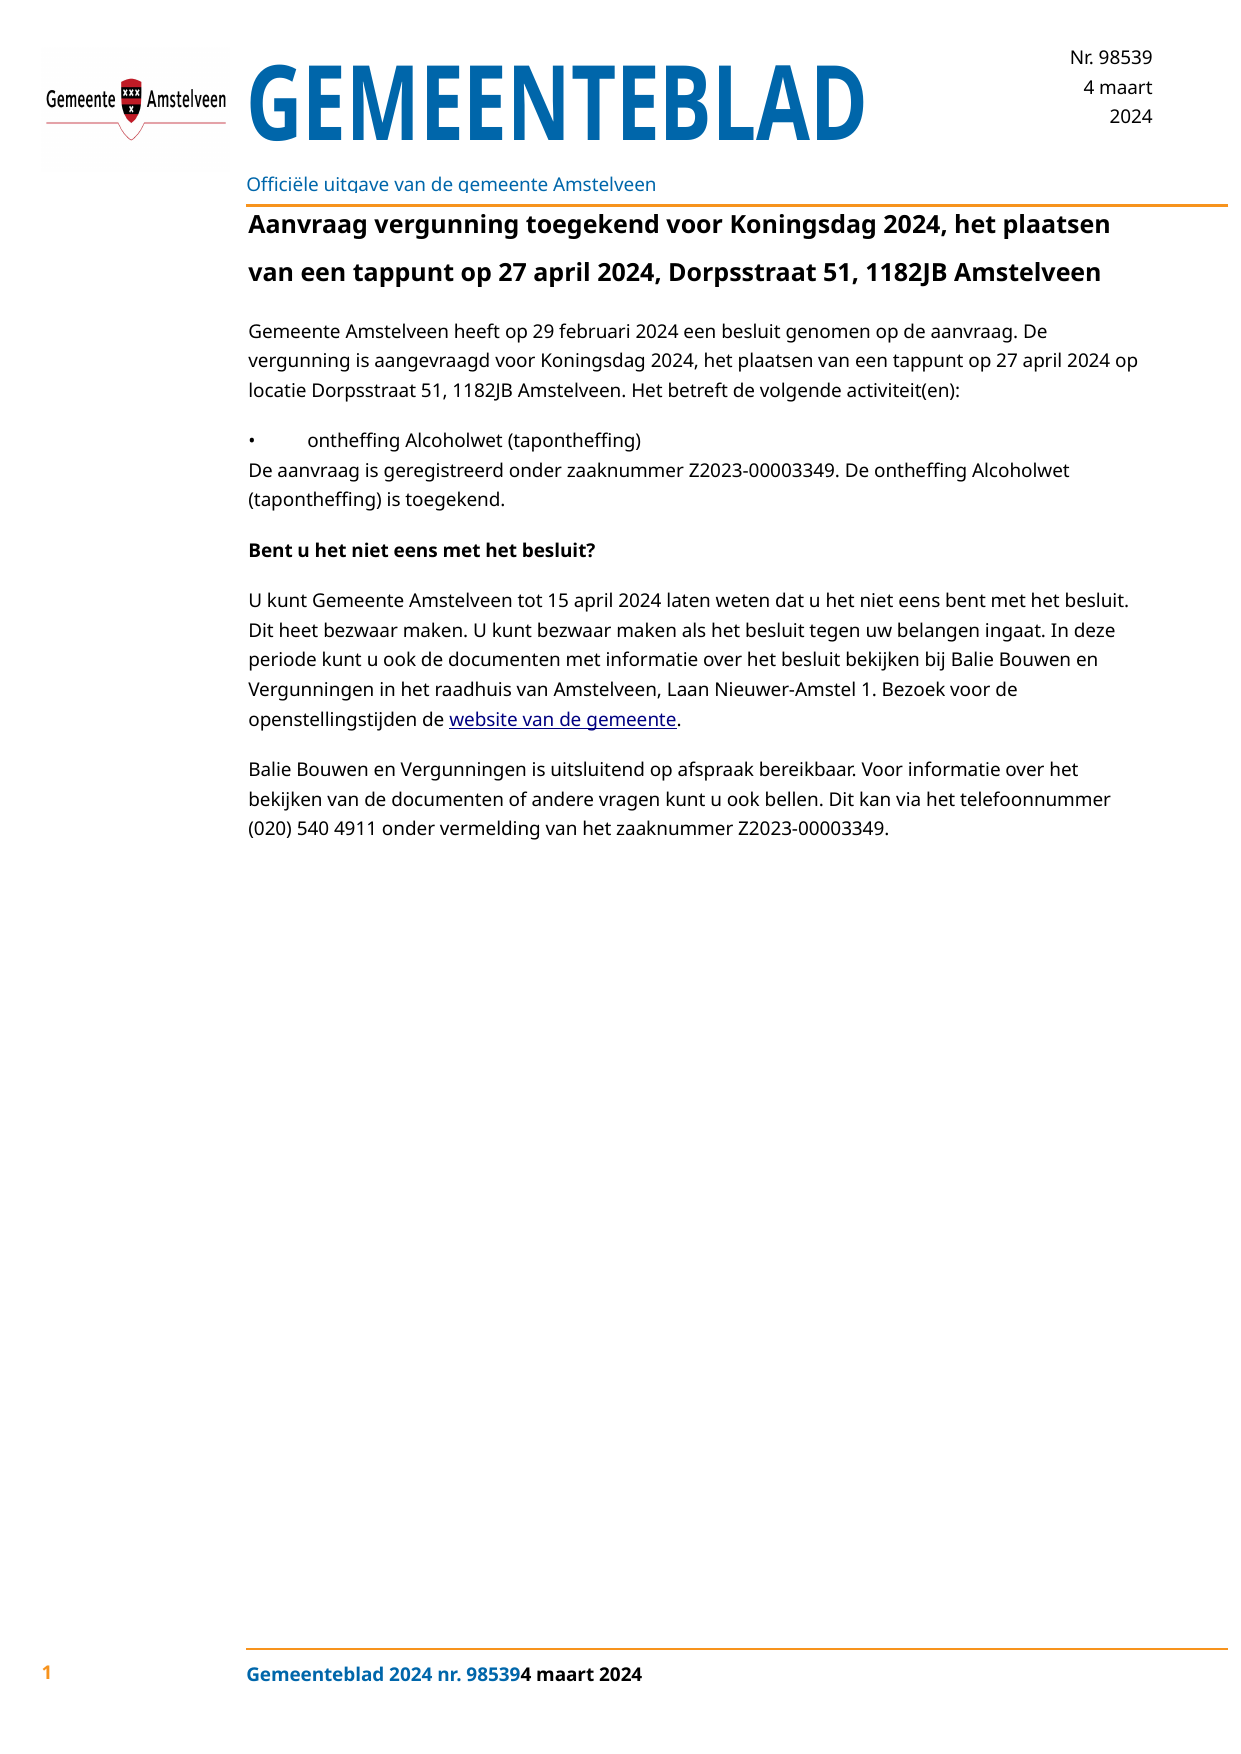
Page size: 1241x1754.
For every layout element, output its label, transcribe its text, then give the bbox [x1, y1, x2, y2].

text Gemeente Amstelveen heeft op 29 februari 2024 een besluit genomen op de aanvraag. De vergunning is aangevraagd voor Koningsdag 2024, het plaatsen van een tappunt op 27 april 2024 op locatie Dorpsstraat 51, 1182JB Amstelveen. Het betreft de volgende activiteit(en): [248, 318, 1152, 403]
list ontheffing Alcoholwet (tapontheffing) [248, 427, 1152, 453]
text U kunt Gemeente Amstelveen tot 15 april 2024 laten weten dat u het niet eens bent met het besluit. Dit heet bezwaar maken. U kunt bezwaar maken als het besluit tegen uw belangen ingaat. In deze periode kunt u ook de documenten met informatie over het besluit bekijken bij Balie Bouwen en Vergunningen in het raadhuis van Amstelveen, Laan Nieuwer-Amstel 1. Bezoek voor de openstellingstijden de website van de gemeente. [248, 587, 1152, 732]
text Bent u het niet eens met het besluit? [248, 537, 1152, 563]
text Aanvraag vergunning toegekend voor Koningsdag 2024, het plaatsen van een tappunt op 27 april 2024, Dorpsstraat 51, 1182JB Amstelveen [248, 207, 1152, 288]
text Balie Bouwen en Vergunningen is uitsluitend op afspraak bereikbaar. Voor informatie over het bekijken van de documenten of andere vragen kunt u ook bellen. Dit kan via het telefoonnummer (020) 540 4911 onder vermelding van het zaaknummer Z2023-00003349. [248, 756, 1152, 841]
text De aanvraag is geregistreerd onder zaaknummer Z2023-00003349. De ontheffing Alcoholwet (tapontheffing) is toegekend. [248, 457, 1152, 512]
picture [41, 47, 231, 172]
